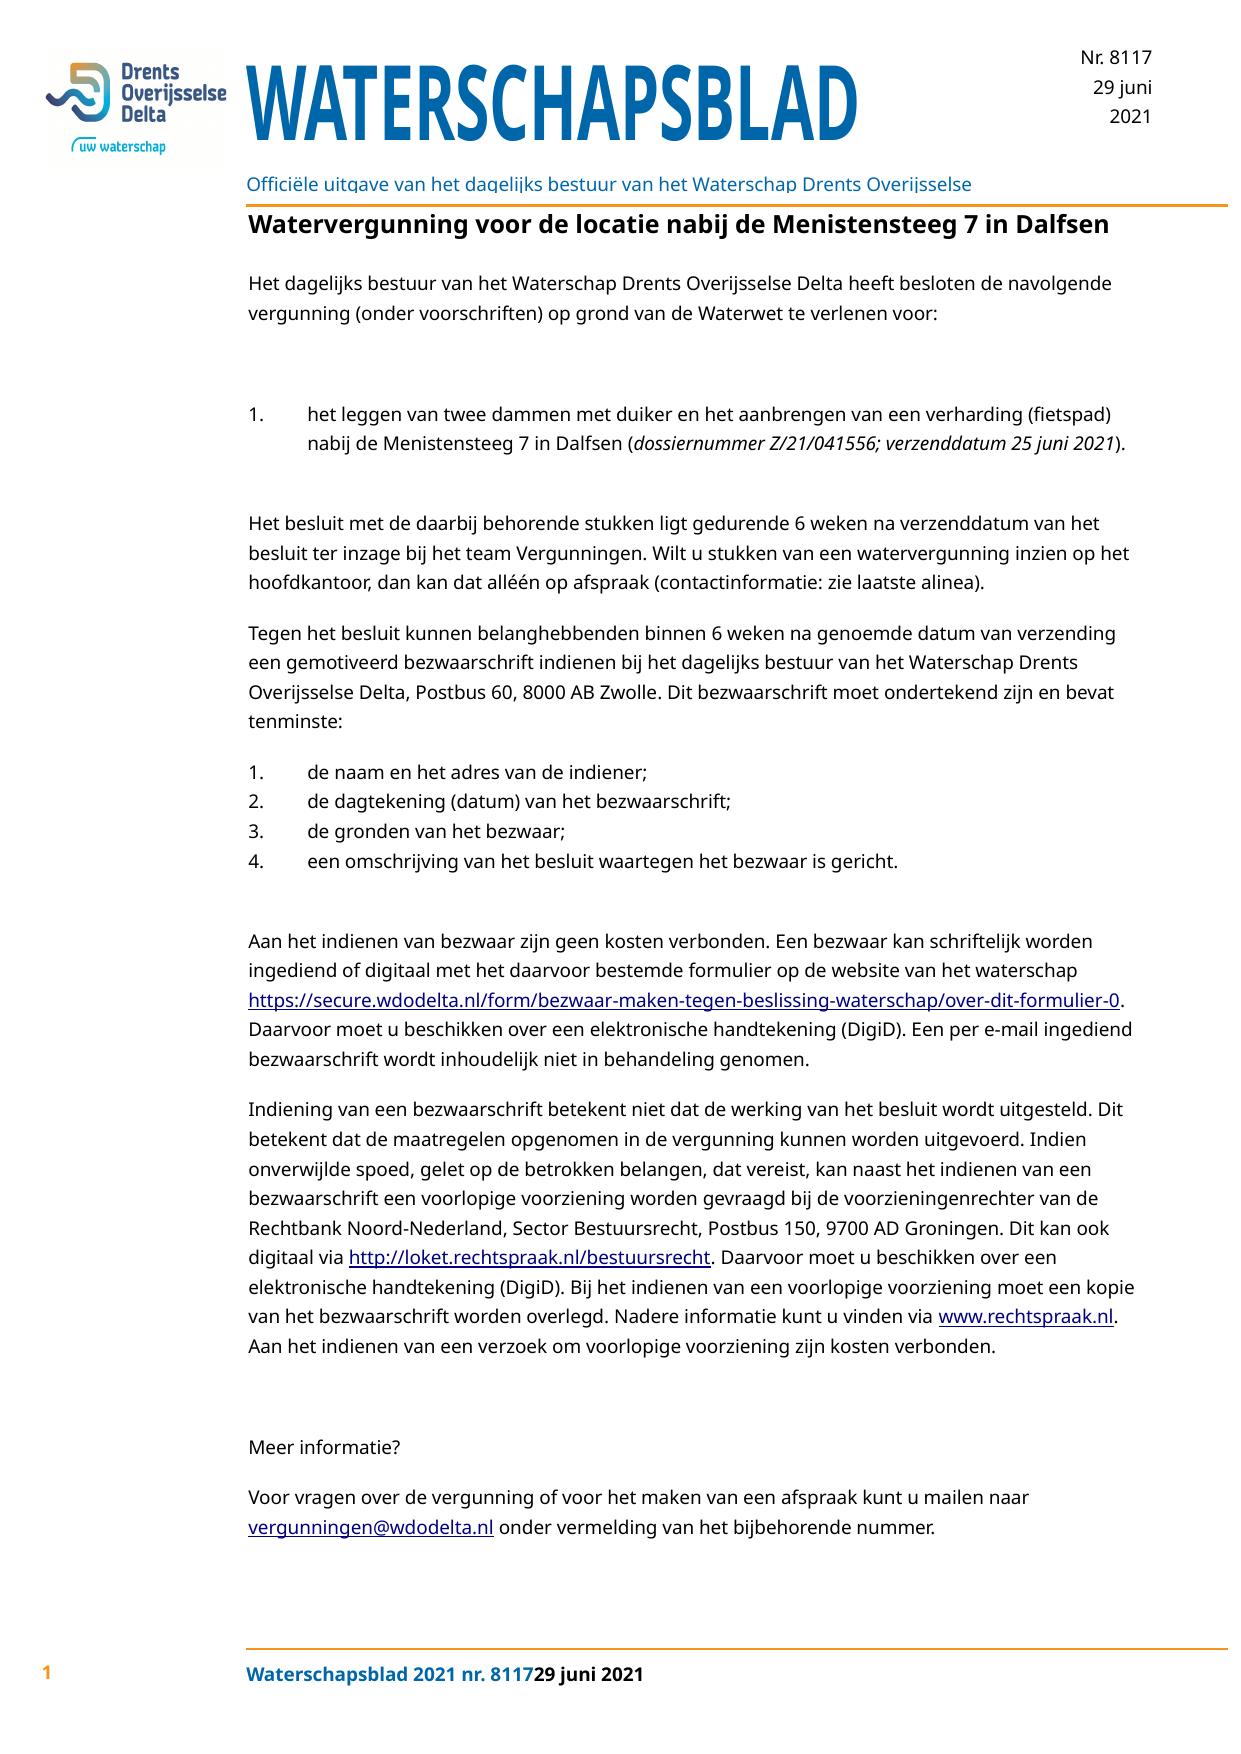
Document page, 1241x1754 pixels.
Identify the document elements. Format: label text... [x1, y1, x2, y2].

picture [41, 47, 231, 172]
list de naam en het adres van de indiener; [248, 759, 1152, 785]
text Tegen het besluit kunnen belanghebbenden binnen 6 weken na genoemde datum van verzending een gemotiveerd bezwaarschrift indienen bij het dagelijks bestuur van het Waterschap Drents Overijsselse Delta, Postbus 60, 8000 AB Zwolle. Dit bezwaarschrift moet ondertekend zijn en bevat tenminste: [248, 620, 1152, 734]
text Het dagelijks bestuur van het Waterschap Drents Overijsselse Delta heeft besloten de navolgende vergunning (onder voorschriften) op grond van de Waterwet te verlenen voor: [248, 270, 1152, 326]
list de dagtekening (datum) van het bezwaarschrift; [248, 789, 1152, 814]
text Meer informatie? [248, 1434, 1152, 1460]
list het leggen van twee dammen met duiker en het aanbrengen van een verharding (fietspad) nabij de Menistensteeg 7 in Dalfsen (dossiernummer Z/21/041556; verzenddatum 25 juni 2021). [248, 401, 1152, 456]
list de gronden van het bezwaar; [248, 818, 1152, 844]
text Indiening van een bezwaarschrift betekent niet dat de werking van het besluit wordt uitgesteld. Dit betekent dat de maatregelen opgenomen in de vergunning kunnen worden uitgevoerd. Indien onverwijlde spoed, gelet op de betrokken belangen, dat vereist, kan naast het indienen van een bezwaarschrift een voorlopige voorziening worden gevraagd bij de voorzieningenrechter van de Rechtbank Noord-Nederland, Sector Bestuursrecht, Postbus 150, 9700 AD Groningen. Dit kan ook digitaal via http://loket.rechtspraak.nl/bestuursrecht. Daarvoor moet u beschikken over een elektronische handtekening (DigiD). Bij het indienen van een voorlopige voorziening moet een kopie van het bezwaarschrift worden overlegd. Nadere informatie kunt u vinden via www.rechtspraak.nl. Aan het indienen van een verzoek om voorlopige voorziening zijn kosten verbonden. [248, 1097, 1152, 1359]
text Het besluit met de daarbij behorende stukken ligt gedurende 6 weken na verzenddatum van het besluit ter inzage bij het team Vergunningen. Wilt u stukken van een watervergunning inzien op het hoofdkantoor, dan kan dat alléén op afspraak (contactinformatie: zie laatste alinea). [248, 510, 1152, 595]
text Aan het indienen van bezwaar zijn geen kosten verbonden. Een bezwaar kan schriftelijk worden ingediend of digitaal met het daarvoor bestemde formulier op de website van het waterschap https://secure.wdodelta.nl/form/bezwaar-maken-tegen-beslissing-waterschap/over-dit-formulier-0. Daarvoor moet u beschikken over een elektronische handtekening (DigiD). Een per e-mail ingediend bezwaarschrift wordt inhoudelijk niet in behandeling genomen. [248, 928, 1152, 1072]
list een omschrijving van het besluit waartegen het bezwaar is gericht. [248, 848, 1152, 873]
text Voor vragen over de vergunning of voor het maken van een afspraak kunt u mailen naar vergunningen@wdodelta.nl onder vermelding van het bijbehorende nummer. [248, 1484, 1152, 1540]
text Watervergunning voor de locatie nabij de Menistensteeg 7 in Dalfsen [248, 207, 1152, 241]
